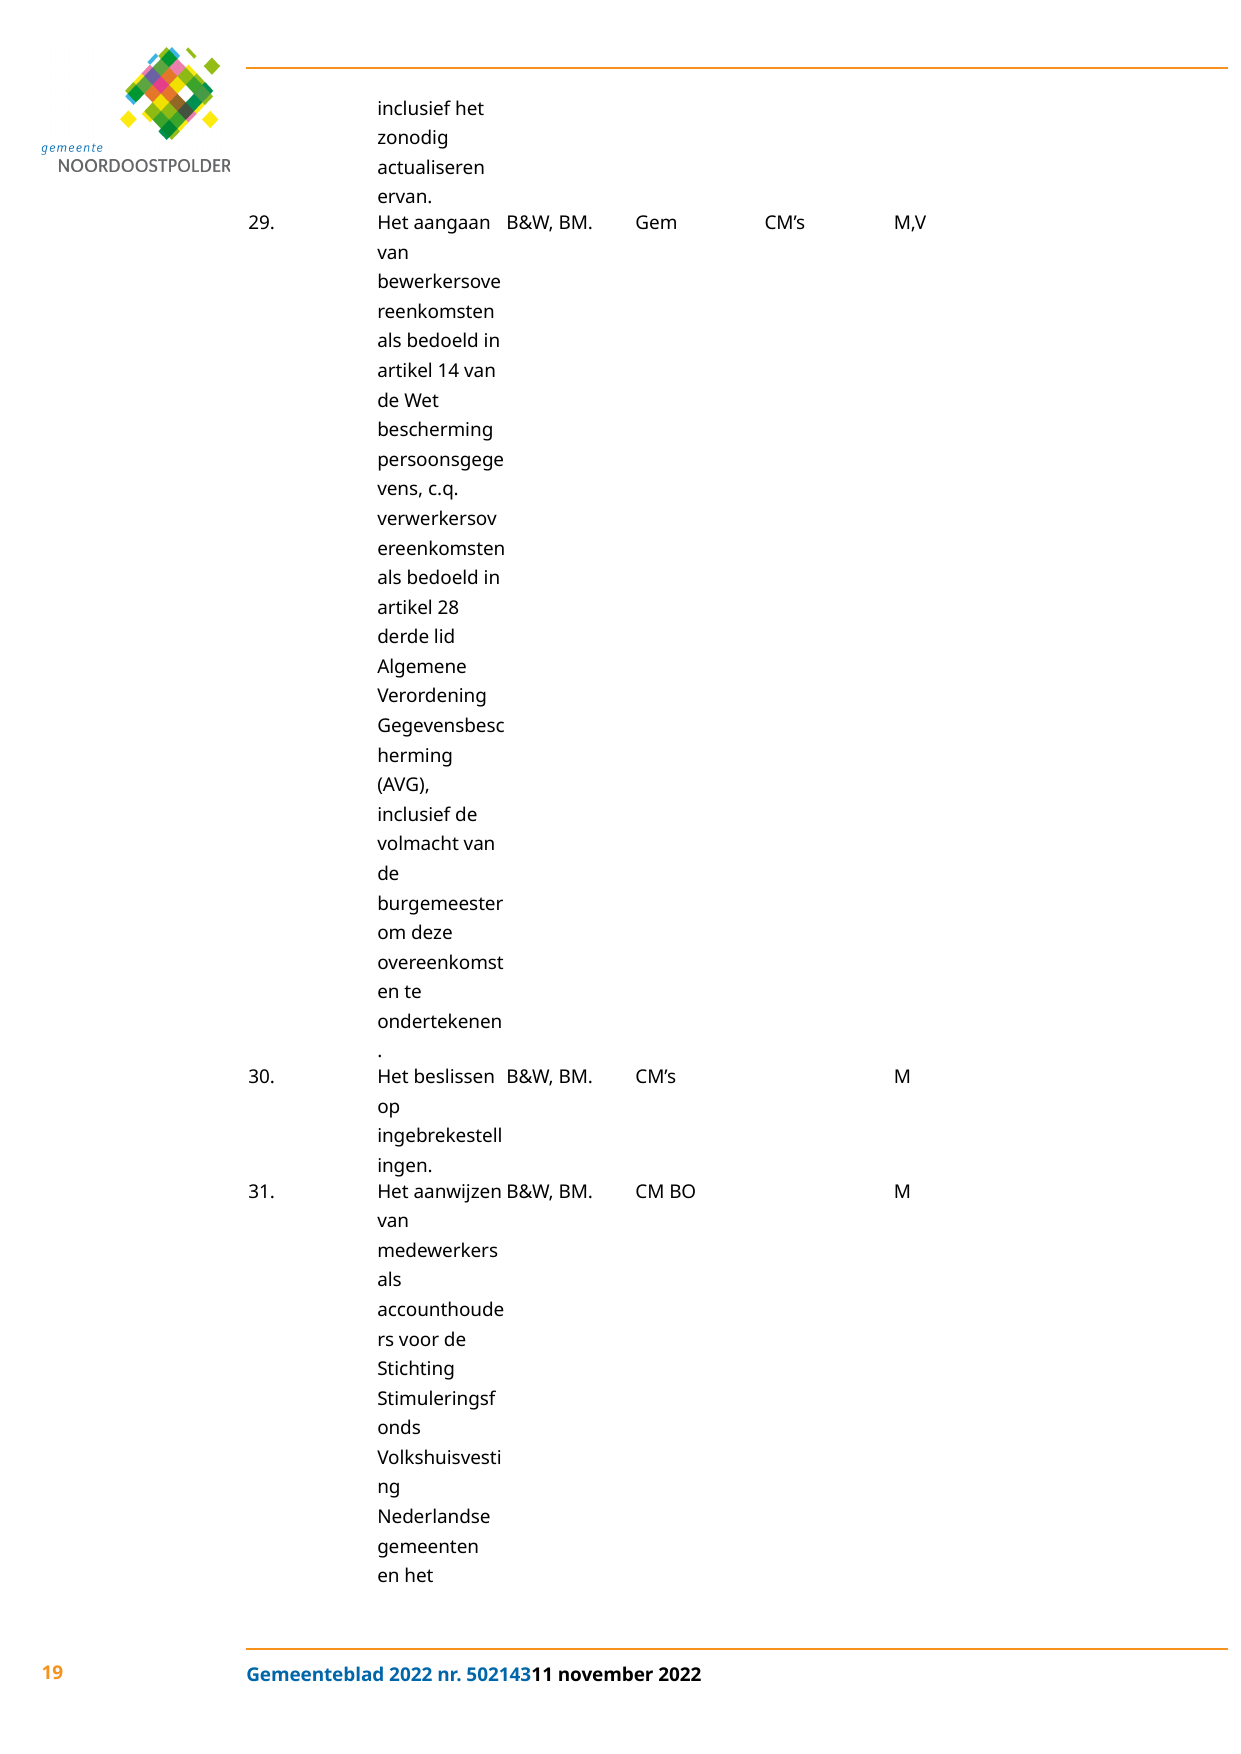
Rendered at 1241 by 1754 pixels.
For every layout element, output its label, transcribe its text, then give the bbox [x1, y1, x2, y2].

table_cell M,V [894, 209, 1022, 1063]
table_cell B&W, BM. [506, 209, 635, 1063]
table_cell [764, 1063, 893, 1178]
table_cell [764, 1178, 893, 1588]
table_cell Gem [635, 209, 764, 1063]
table_cell B&W, BM. [506, 1178, 635, 1588]
table_cell M [894, 1178, 1022, 1588]
picture [41, 47, 231, 172]
table_cell M [894, 1063, 1022, 1178]
table_cell [764, 95, 893, 209]
table_cell Het aangaan van bewerkersovereenkomsten als bedoeld in artikel 14 van de Wet bescherming persoonsgegevens, c.q. verwerkersovereenkomsten als bedoeld in artikel 28 derde lid Algemene Verordening Gegevensbescherming (AVG), inclusief de volmacht van de burgemeester om deze overeenkomsten te ondertekenen. [377, 209, 506, 1063]
table_cell 31. [248, 1178, 377, 1588]
table_cell 30. [248, 1063, 377, 1178]
table_cell [1023, 1063, 1152, 1178]
table_cell [1023, 95, 1152, 209]
table_cell CM BO [635, 1178, 764, 1588]
table_cell [1023, 209, 1152, 1063]
table_cell CM’s [764, 209, 893, 1063]
table_cell [248, 95, 377, 209]
table_cell [506, 95, 635, 209]
table_cell [1023, 1178, 1152, 1588]
table_cell CM’s [635, 1063, 764, 1178]
table_cell Het aanwijzen van medewerkers als accounthouders voor de Stichting Stimuleringsfonds Volkshuisvesting Nederlandse gemeenten en het [377, 1178, 506, 1588]
table_cell inclusief het zonodig actualiseren ervan. [377, 95, 506, 209]
table_cell Het beslissen op ingebrekestellingen. [377, 1063, 506, 1178]
table_cell 29. [248, 209, 377, 1063]
table_cell B&W, BM. [506, 1063, 635, 1178]
table_cell [635, 95, 764, 209]
table_cell [894, 95, 1022, 209]
